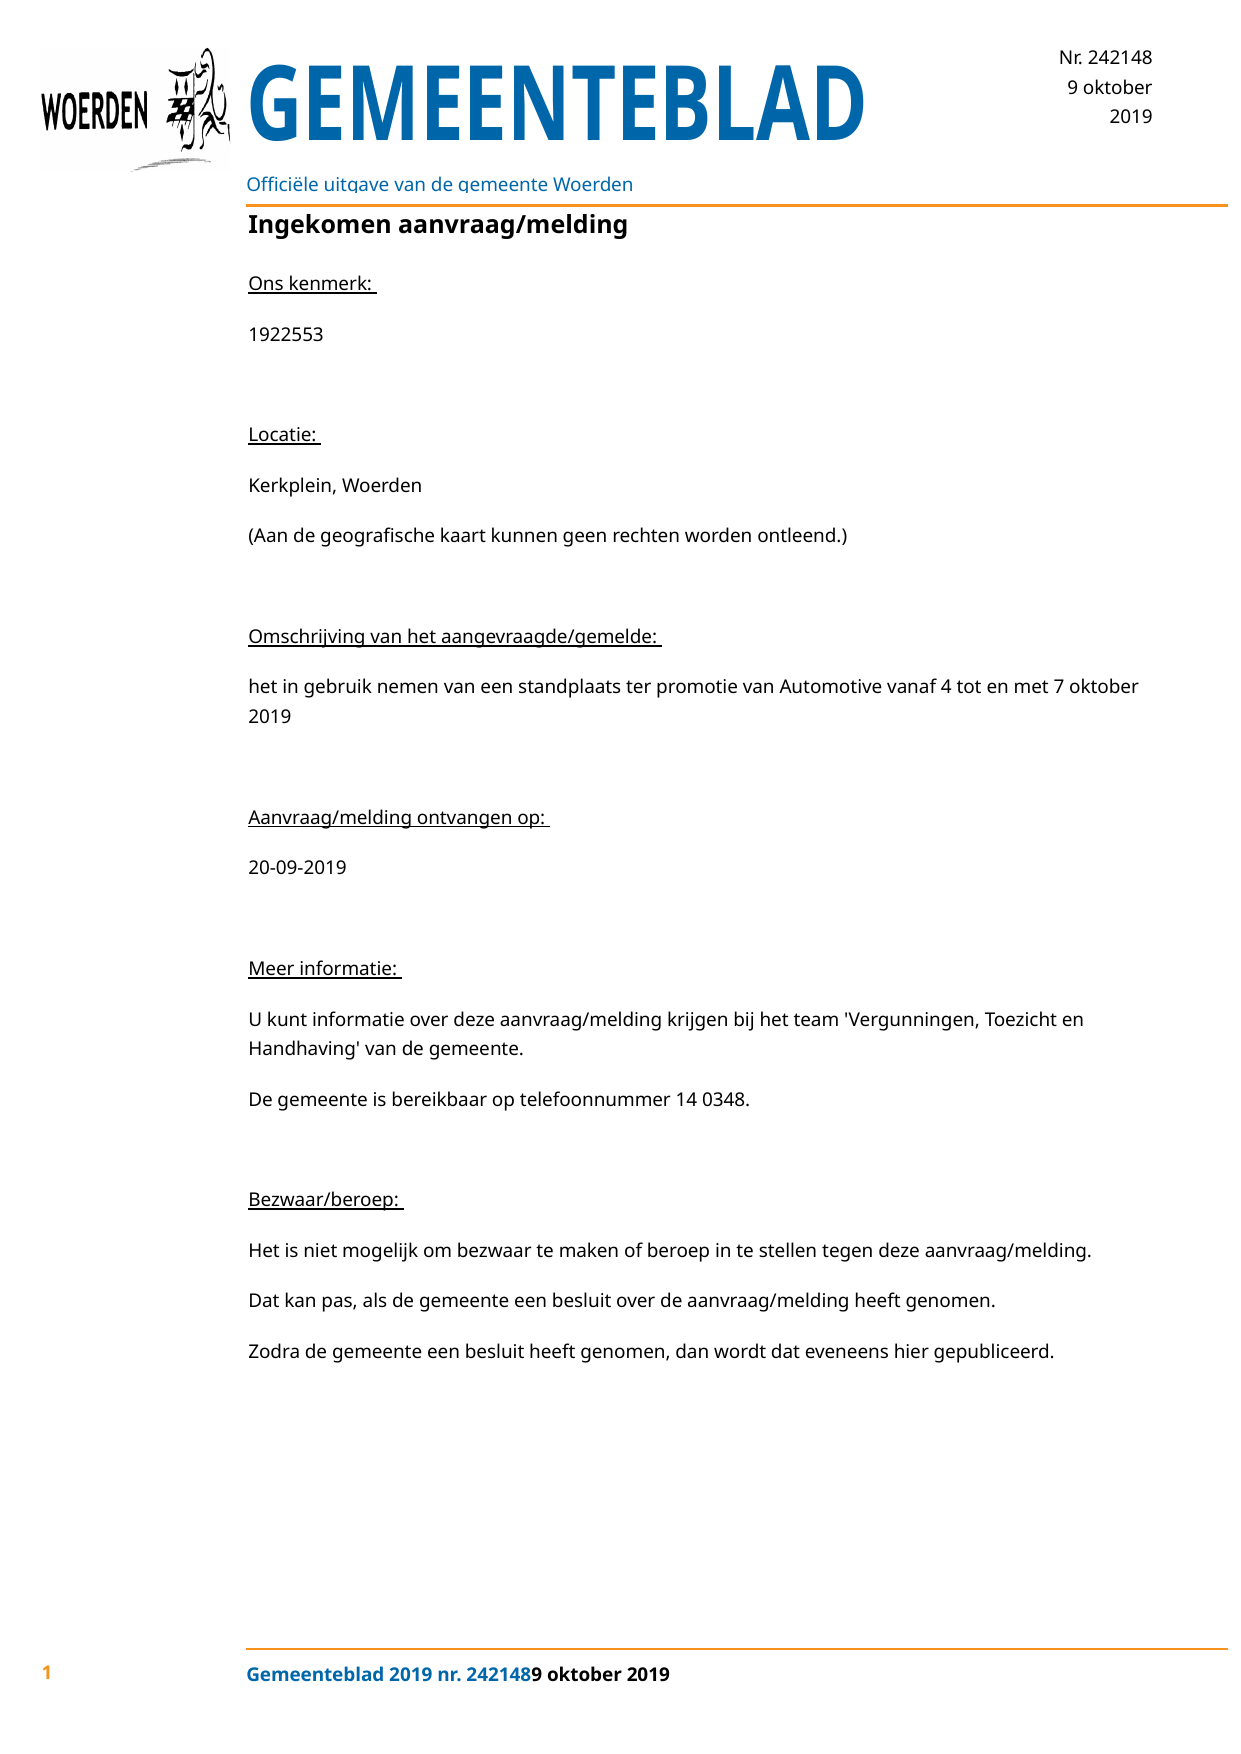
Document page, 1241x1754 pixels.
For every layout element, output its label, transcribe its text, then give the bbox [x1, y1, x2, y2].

text Omschrijving van het aangevraagde/gemelde: [248, 623, 1152, 649]
text Dat kan pas, als de gemeente een besluit over de aanvraag/melding heeft genomen. [248, 1287, 1152, 1313]
text Ons kenmerk: [248, 270, 1152, 296]
text 1922553 [248, 321, 1152, 346]
text Kerkplein, Woerden [248, 472, 1152, 498]
text 20-09-2019 [248, 854, 1152, 880]
text Het is niet mogelijk om bezwaar te maken of beroep in te stellen tegen deze aanvraag/melding. [248, 1237, 1152, 1263]
text Locatie: [248, 422, 1152, 447]
text Meer informatie: [248, 955, 1152, 981]
text (Aan de geografische kaart kunnen geen rechten worden ontleend.) [248, 522, 1152, 548]
text Zodra de gemeente een besluit heeft genomen, dan wordt dat eveneens hier gepubliceerd. [248, 1338, 1152, 1363]
text Bezwaar/beroep: [248, 1187, 1152, 1212]
text U kunt informatie over deze aanvraag/melding krijgen bij het team 'Vergunningen, Toezicht en Handhaving' van de gemeente. [248, 1006, 1152, 1061]
text het in gebruik nemen van een standplaats ter promotie van Automotive vanaf 4 tot en met 7 oktober 2019 [248, 674, 1152, 729]
text De gemeente is bereikbaar op telefoonnummer 14 0348. [248, 1086, 1152, 1111]
text Aanvraag/melding ontvangen op: [248, 804, 1152, 830]
text Ingekomen aanvraag/melding [248, 207, 1152, 241]
picture [41, 47, 231, 172]
